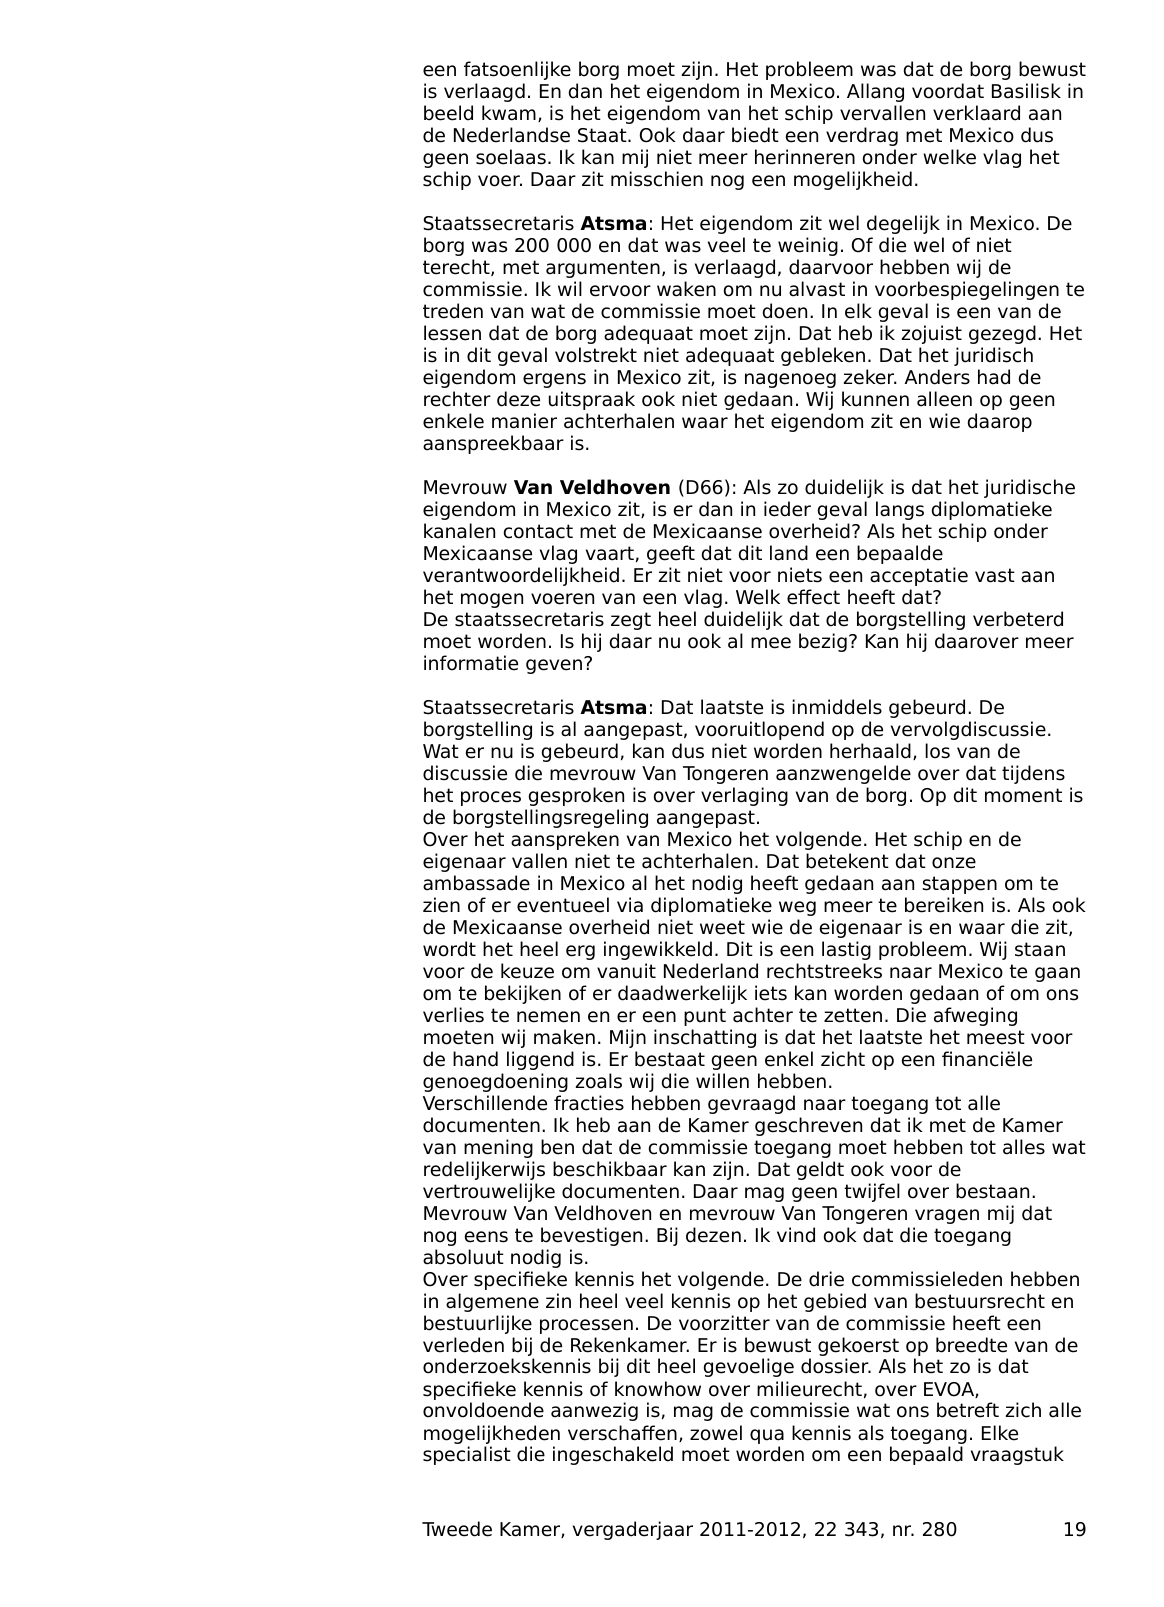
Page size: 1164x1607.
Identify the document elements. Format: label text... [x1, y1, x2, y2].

text Staatssecretaris Atsma: Dat laatste is inmiddels gebeurd. De borgstelling is al aangepast, vooruitlopend op de vervolgdiscussie. Wat er nu is gebeurd, kan dus niet worden herhaald, los van de discussie die mevrouw Van Tongeren aanzwengelde over dat tijdens het proces gesproken is over verlaging van de borg. Op dit moment is de borgstellingsregeling aangepast. [422, 697, 1087, 829]
text een fatsoenlijke borg moet zijn. Het probleem was dat de borg bewust is verlaagd. En dan het eigendom in Mexico. Allang voordat Basilisk in beeld kwam, is het eigendom van het schip vervallen verklaard aan de Nederlandse Staat. Ook daar biedt een verdrag met Mexico dus geen soelaas. Ik kan mij niet meer herinneren onder welke vlag het schip voer. Daar zit misschien nog een mogelijkheid. [422, 59, 1087, 191]
text Staatssecretaris Atsma: Het eigendom zit wel degelijk in Mexico. De borg was 200 000 en dat was veel te weinig. Of die wel of niet terecht, met argumenten, is verlaagd, daarvoor hebben wij de commissie. Ik wil ervoor waken om nu alvast in voorbespiegelingen te treden van wat de commissie moet doen. In elk geval is een van de lessen dat de borg adequaat moet zijn. Dat heb ik zojuist gezegd. Het is in dit geval volstrekt niet adequaat gebleken. Dat het juridisch eigendom ergens in Mexico zit, is nagenoeg zeker. Anders had de rechter deze uitspraak ook niet gedaan. Wij kunnen alleen op geen enkele manier achterhalen waar het eigendom zit en wie daarop aanspreekbaar is. [422, 213, 1087, 455]
text Mevrouw Van Veldhoven (D66): Als zo duidelijk is dat het juridische eigendom in Mexico zit, is er dan in ieder geval langs diplomatieke kanalen contact met de Mexicaanse overheid? Als het schip onder Mexicaanse vlag vaart, geeft dat dit land een bepaalde verantwoordelijkheid. Er zit niet voor niets een acceptatie vast aan het mogen voeren van een vlag. Welk effect heeft dat? [422, 477, 1087, 609]
text Over het aanspreken van Mexico het volgende. Het schip en de eigenaar vallen niet te achterhalen. Dat betekent dat onze ambassade in Mexico al het nodig heeft gedaan aan stappen om te zien of er eventueel via diplomatieke weg meer te bereiken is. Als ook de Mexicaanse overheid niet weet wie de eigenaar is en waar die zit, wordt het heel erg ingewikkeld. Dit is een lastig probleem. Wij staan voor de keuze om vanuit Nederland rechtstreeks naar Mexico te gaan om te bekijken of er daadwerkelijk iets kan worden gedaan of om ons verlies te nemen en er een punt achter te zetten. Die afweging moeten wij maken. Mijn inschatting is dat het laatste het meest voor de hand liggend is. Er bestaat geen enkel zicht op een financiële genoegdoening zoals wij die willen hebben. [422, 829, 1087, 1093]
text Verschillende fracties hebben gevraagd naar toegang tot alle documenten. Ik heb aan de Kamer geschreven dat ik met de Kamer van mening ben dat de commissie toegang moet hebben tot alles wat redelijkerwijs beschikbaar kan zijn. Dat geldt ook voor de vertrouwelijke documenten. Daar mag geen twijfel over bestaan. Mevrouw Van Veldhoven en mevrouw Van Tongeren vragen mij dat nog eens te bevestigen. Bij dezen. Ik vind ook dat die toegang absoluut nodig is. [422, 1093, 1087, 1268]
text De staatssecretaris zegt heel duidelijk dat de borgstelling verbeterd moet worden. Is hij daar nu ook al mee bezig? Kan hij daarover meer informatie geven? [422, 609, 1087, 675]
text Over specifieke kennis het volgende. De drie commissieleden hebben in algemene zin heel veel kennis op het gebied van bestuursrecht en bestuurlijke processen. De voorzitter van de commissie heeft een verleden bij de Rekenkamer. Er is bewust gekoerst op breedte van de onderzoekskennis bij dit heel gevoelige dossier. Als het zo is dat specifieke kennis of knowhow over milieurecht, over EVOA, onvoldoende aanwezig is, mag de commissie wat ons betreft zich alle mogelijkheden verschaffen, zowel qua kennis als toegang. Elke specialist die ingeschakeld moet worden om een bepaald vraagstuk [422, 1268, 1087, 1466]
